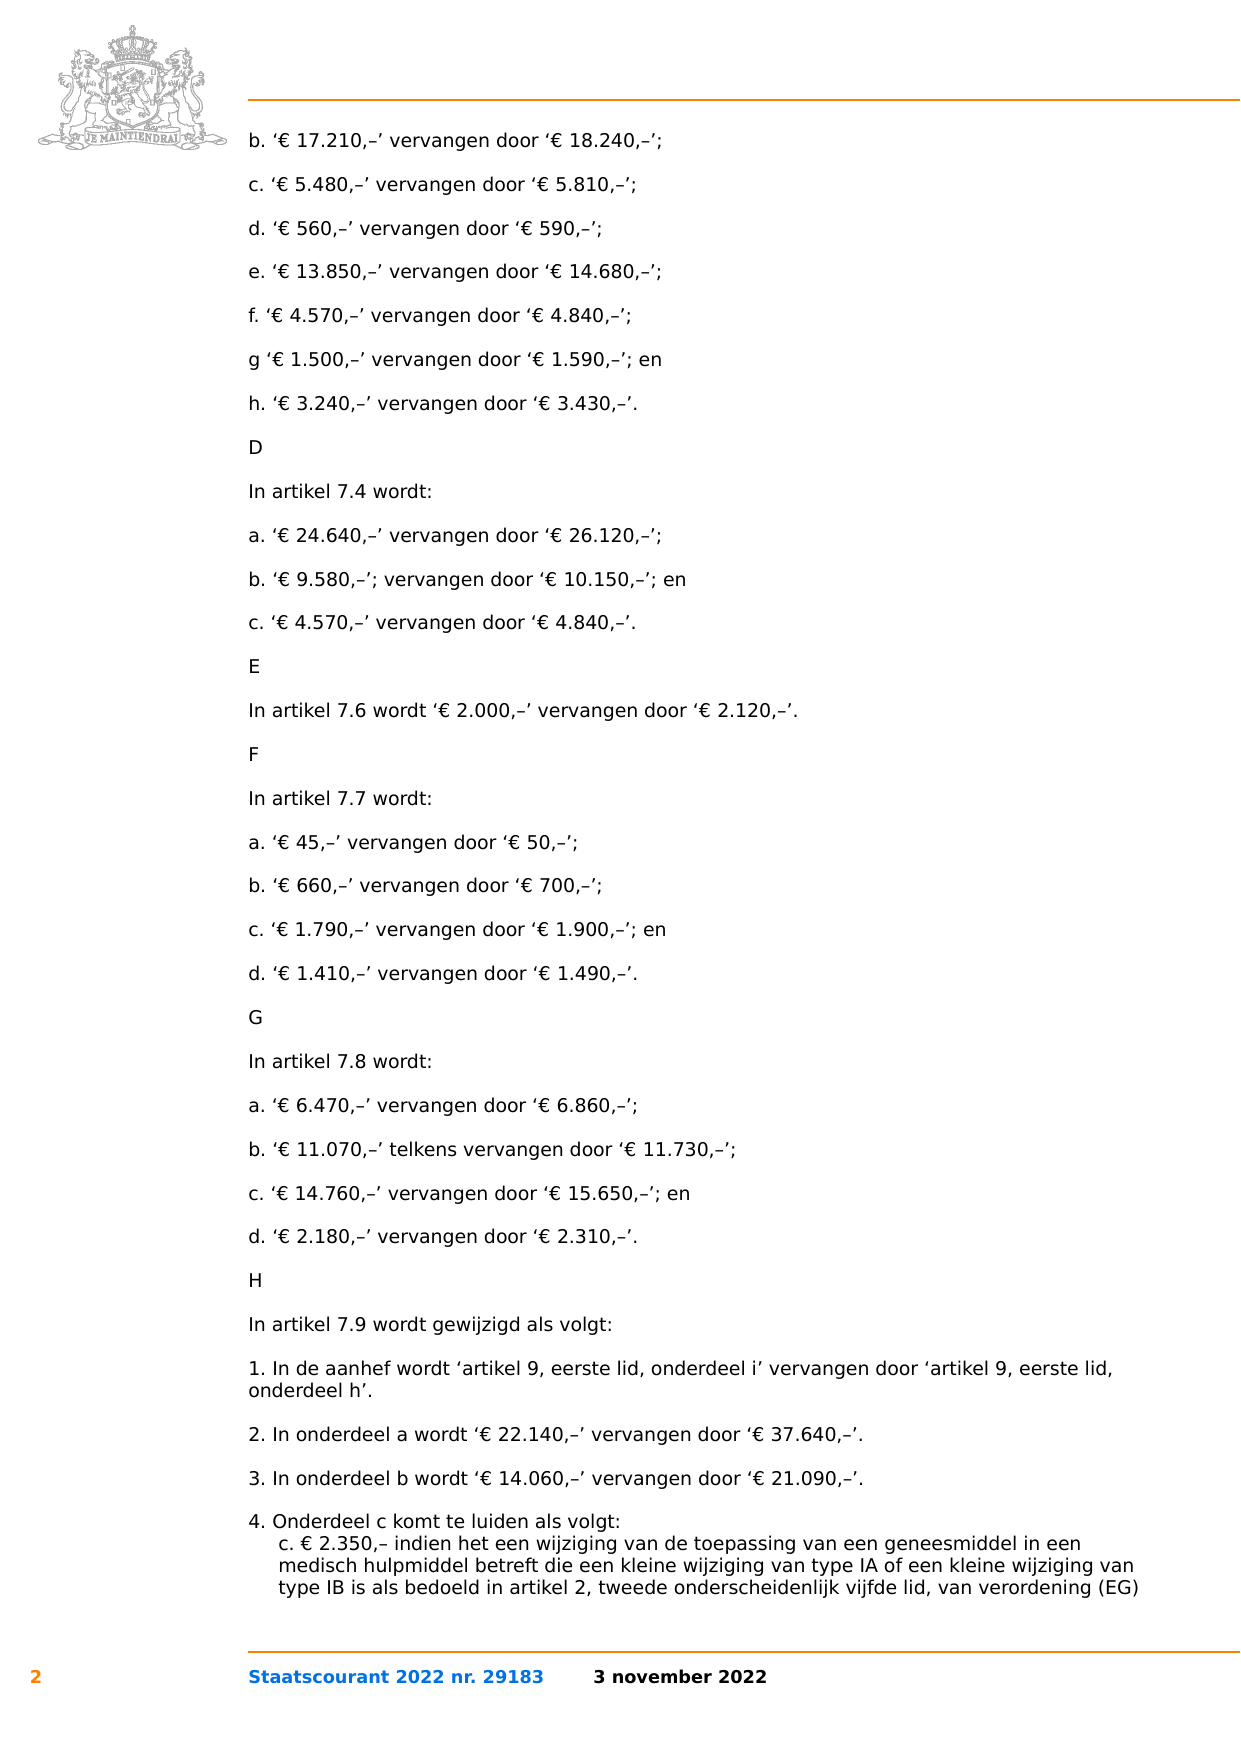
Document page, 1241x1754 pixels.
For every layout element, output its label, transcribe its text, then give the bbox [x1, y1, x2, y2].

text H [248, 1270, 1163, 1292]
text In artikel 7.8 wordt: [248, 1051, 1163, 1073]
text e. ‘€ 13.850,–’ vervangen door ‘€ 14.680,–’; [248, 261, 1163, 283]
text 4. Onderdeel c komt te luiden als volgt: [248, 1511, 1163, 1533]
text d. ‘€ 2.180,–’ vervangen door ‘€ 2.310,–’. [248, 1226, 1163, 1248]
text d. ‘€ 560,–’ vervangen door ‘€ 590,–’; [248, 218, 1163, 239]
text f. ‘€ 4.570,–’ vervangen door ‘€ 4.840,–’; [248, 305, 1163, 327]
picture [38, 25, 227, 150]
text c. ‘€ 1.790,–’ vervangen door ‘€ 1.900,–’; en [248, 919, 1163, 941]
text c. ‘€ 5.480,–’ vervangen door ‘€ 5.810,–’; [248, 174, 1163, 196]
text In artikel 7.9 wordt gewijzigd als volgt: [248, 1314, 1163, 1336]
text 2. In onderdeel a wordt ‘€ 22.140,–’ vervangen door ‘€ 37.640,–’. [248, 1424, 1163, 1446]
text b. ‘€ 11.070,–’ telkens vervangen door ‘€ 11.730,–’; [248, 1138, 1163, 1161]
text E [248, 656, 1163, 678]
text c. ‘€ 4.570,–’ vervangen door ‘€ 4.840,–’. [248, 612, 1163, 634]
text G [248, 1007, 1163, 1029]
text b. ‘€ 9.580,–’; vervangen door ‘€ 10.150,–’; en [248, 568, 1163, 590]
text In artikel 7.4 wordt: [248, 481, 1163, 503]
text b. ‘€ 17.210,–’ vervangen door ‘€ 18.240,–’; [248, 130, 1163, 152]
text c. € 2.350,– indien het een wijziging van de toepassing van een geneesmiddel in een medisch hulpmiddel betreft die een kleine wijziging van type IA of een kleine wijziging van type IB is als bedoeld in artikel 2, tweede onderscheidenlijk vijfde lid, van verordening (EG) [278, 1533, 1163, 1599]
text d. ‘€ 1.410,–’ vervangen door ‘€ 1.490,–’. [248, 963, 1163, 985]
text a. ‘€ 6.470,–’ vervangen door ‘€ 6.860,–’; [248, 1095, 1163, 1117]
text F [248, 744, 1163, 766]
text D [248, 437, 1163, 459]
text In artikel 7.7 wordt: [248, 788, 1163, 810]
text In artikel 7.6 wordt ‘€ 2.000,–’ vervangen door ‘€ 2.120,–’. [248, 700, 1163, 722]
text h. ‘€ 3.240,–’ vervangen door ‘€ 3.430,–’. [248, 393, 1163, 415]
text 3. In onderdeel b wordt ‘€ 14.060,–’ vervangen door ‘€ 21.090,–’. [248, 1467, 1163, 1489]
text b. ‘€ 660,–’ vervangen door ‘€ 700,–’; [248, 875, 1163, 897]
text a. ‘€ 45,–’ vervangen door ‘€ 50,–’; [248, 832, 1163, 853]
text g ‘€ 1.500,–’ vervangen door ‘€ 1.590,–’; en [248, 349, 1163, 371]
text a. ‘€ 24.640,–’ vervangen door ‘€ 26.120,–’; [248, 524, 1163, 547]
text 1. In de aanhef wordt ‘artikel 9, eerste lid, onderdeel i’ vervangen door ‘artikel 9, eerste lid, onderdeel h’. [248, 1358, 1163, 1402]
text c. ‘€ 14.760,–’ vervangen door ‘€ 15.650,–’; en [248, 1182, 1163, 1204]
